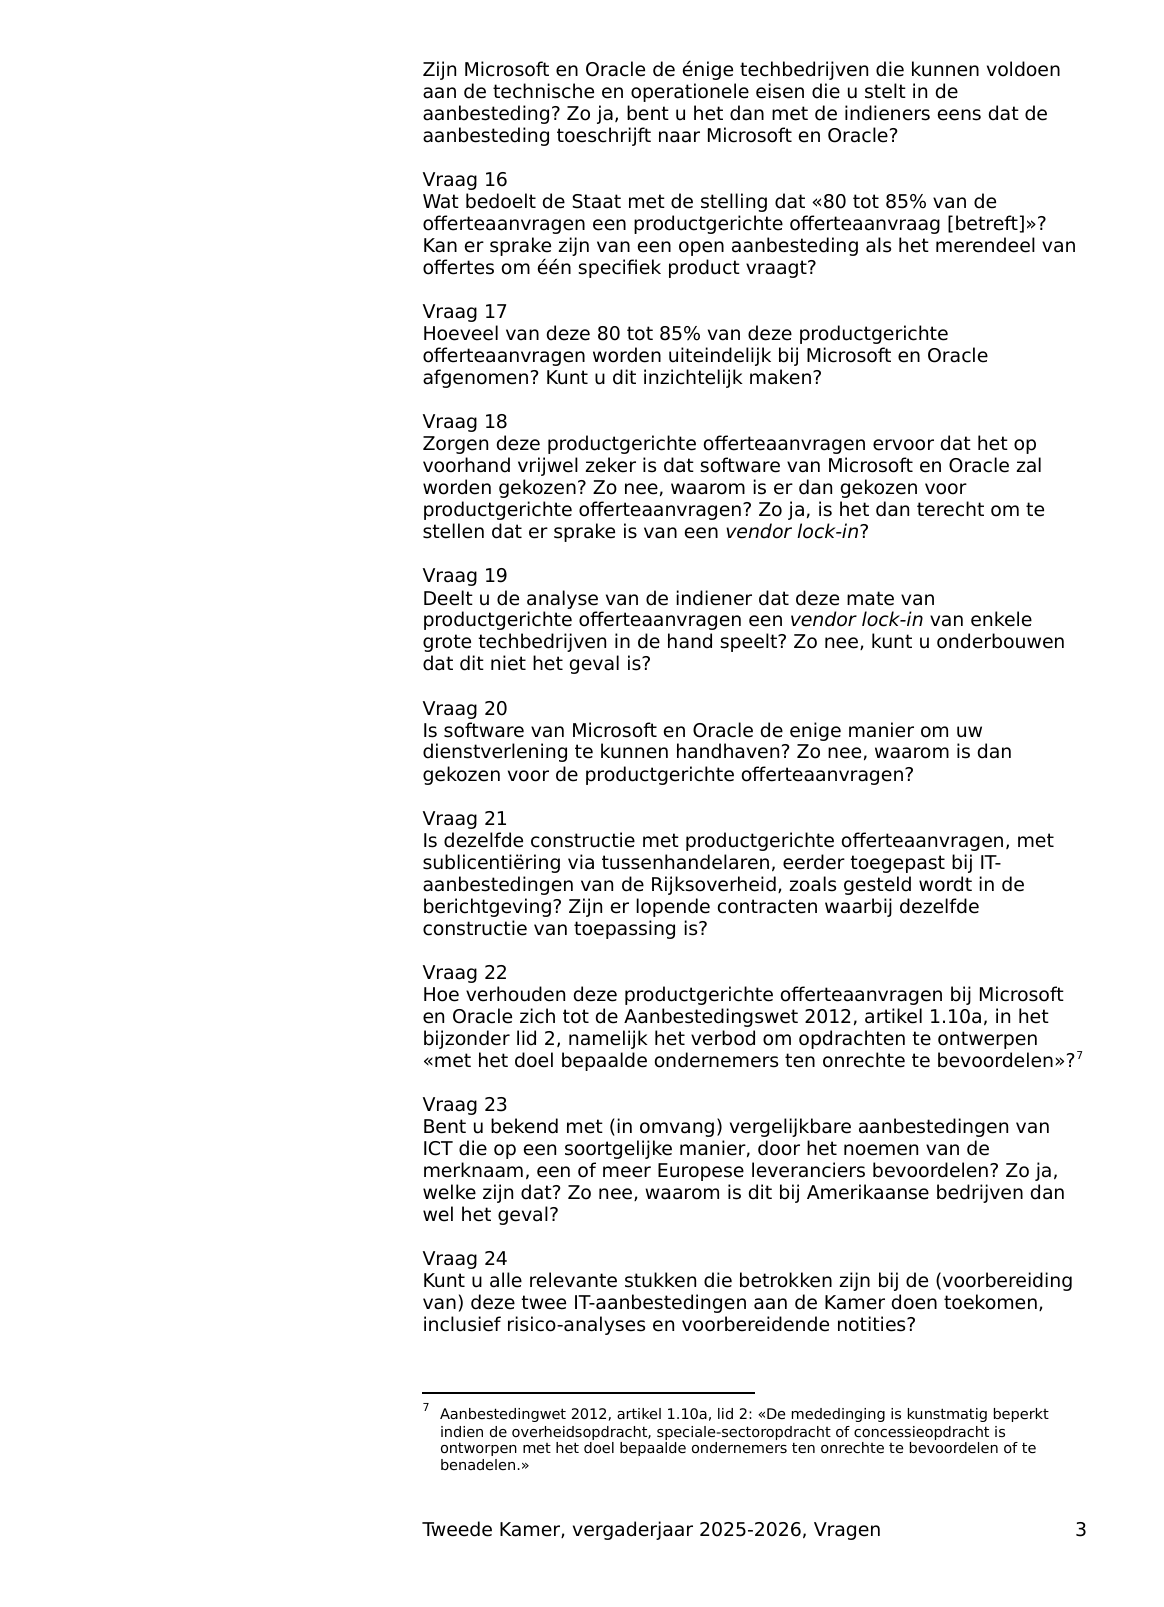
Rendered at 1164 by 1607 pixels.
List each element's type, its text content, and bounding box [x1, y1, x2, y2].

text Aanbestedingwet 2012, artikel 1.10a, lid 2: «De mededinging is kunstmatig beperkt indien de overheidsopdracht, speciale-sectoropdracht of concessieopdracht is ontworpen met het doel bepaalde ondernemers ten onrechte te bevoordelen of te benadelen.» [422, 1402, 1087, 1474]
text Hoe verhouden deze productgerichte offerteaanvragen bij Microsoft en Oracle zich tot de Aanbestedingswet 2012, artikel 1.10a, in het bijzonder lid 2, namelijk het verbod om opdrachten te ontwerpen «met het doel bepaalde ondernemers ten onrechte te bevoordelen»? [422, 984, 1087, 1072]
text Zorgen deze productgerichte offerteaanvragen ervoor dat het op voorhand vrijwel zeker is dat software van Microsoft en Oracle zal worden gekozen? Zo nee, waarom is er dan gekozen voor productgerichte offerteaanvragen? Zo ja, is het dan terecht om te stellen dat er sprake is van een vendor lock-in? [422, 433, 1087, 543]
text Hoeveel van deze 80 tot 85% van deze productgerichte offerteaanvragen worden uiteindelijk bij Microsoft en Oracle afgenomen? Kunt u dit inzichtelijk maken? [422, 323, 1087, 389]
text Vraag 18 [422, 411, 1087, 433]
text Is dezelfde constructie met productgerichte offerteaanvragen, met sublicentiëring via tussenhandelaren, eerder toegepast bij IT-aanbestedingen van de Rijksoverheid, zoals gesteld wordt in de berichtgeving? Zijn er lopende contracten waarbij dezelfde constructie van toepassing is? [422, 829, 1087, 939]
text Vraag 23 [422, 1094, 1087, 1116]
text Vraag 16 [422, 169, 1087, 191]
text Vraag 22 [422, 962, 1087, 984]
text Vraag 21 [422, 808, 1087, 829]
text Vraag 20 [422, 697, 1087, 719]
text Vraag 17 [422, 301, 1087, 323]
text Is software van Microsoft en Oracle de enige manier om uw dienstverlening te kunnen handhaven? Zo nee, waarom is dan gekozen voor de productgerichte offerteaanvragen? [422, 719, 1087, 785]
text Vraag 24 [422, 1248, 1087, 1270]
text Bent u bekend met (in omvang) vergelijkbare aanbestedingen van ICT die op een soortgelijke manier, door het noemen van de merknaam, een of meer Europese leveranciers bevoordelen? Zo ja, welke zijn dat? Zo nee, waarom is dit bij Amerikaanse bedrijven dan wel het geval? [422, 1116, 1087, 1226]
text Kunt u alle relevante stukken die betrokken zijn bij de (voorbereiding van) deze twee IT-aanbestedingen aan de Kamer doen toekomen, inclusief risico-analyses en voorbereidende notities? [422, 1270, 1087, 1336]
text Vraag 19 [422, 565, 1087, 587]
text Wat bedoelt de Staat met de stelling dat «80 tot 85% van de offerteaanvragen een productgerichte offerteaanvraag [betreft]»? Kan er sprake zijn van een open aanbesteding als het merendeel van offertes om één specifiek product vraagt? [422, 191, 1087, 279]
text Deelt u de analyse van de indiener dat deze mate van productgerichte offerteaanvragen een vendor lock-in van enkele grote techbedrijven in de hand speelt? Zo nee, kunt u onderbouwen dat dit niet het geval is? [422, 587, 1087, 675]
text Zijn Microsoft en Oracle de énige techbedrijven die kunnen voldoen aan de technische en operationele eisen die u stelt in de aanbesteding? Zo ja, bent u het dan met de indieners eens dat de aanbesteding toeschrijft naar Microsoft en Oracle? [422, 59, 1087, 147]
